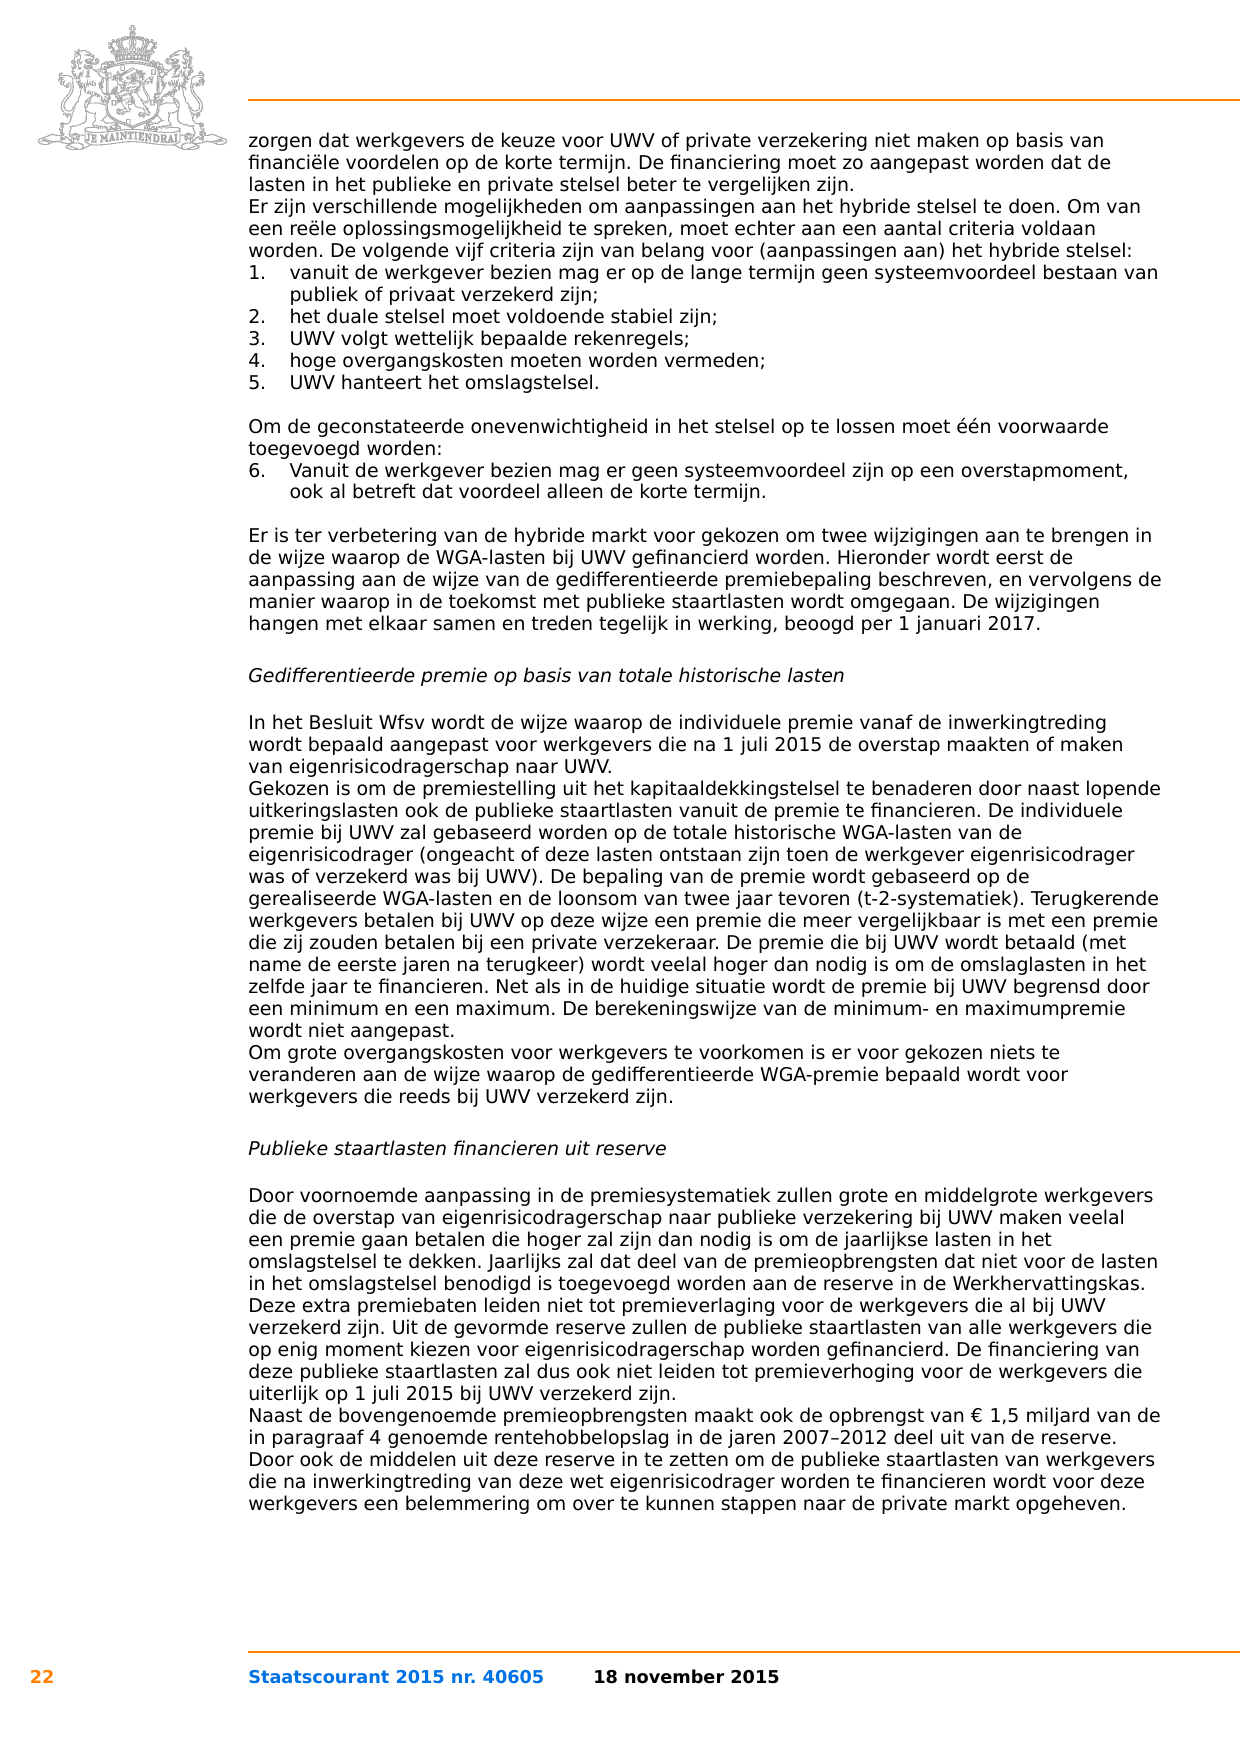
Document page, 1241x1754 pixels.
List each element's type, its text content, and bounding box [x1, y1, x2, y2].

text In het Besluit Wfsv wordt de wijze waarop de individuele premie vanaf de inwerkingtreding wordt bepaald aangepast voor werkgevers die na 1 juli 2015 de overstap maakten of maken van eigenrisicodragerschap naar UWV. [248, 712, 1163, 778]
subtitle Publieke staartlasten financieren uit reserve [248, 1138, 1163, 1160]
text 1. vanuit de werkgever bezien mag er op de lange termijn geen systeemvoordeel bestaan van publiek of privaat verzekerd zijn; [248, 262, 1163, 306]
text 6. Vanuit de werkgever bezien mag er geen systeemvoordeel zijn op een overstapmoment, ook al betreft dat voordeel alleen de korte termijn. [248, 459, 1163, 503]
subtitle Gedifferentieerde premie op basis van totale historische lasten [248, 665, 1163, 687]
text Door voornoemde aanpassing in de premiesystematiek zullen grote en middelgrote werkgevers die de overstap van eigenrisicodragerschap naar publieke verzekering bij UWV maken veelal een premie gaan betalen die hoger zal zijn dan nodig is om de jaarlijkse lasten in het omslagstelsel te dekken. Jaarlijks zal dat deel van de premieopbrengsten dat niet voor de lasten in het omslagstelsel benodigd is toegevoegd worden aan de reserve in de Werkhervattingskas. Deze extra premiebaten leiden niet tot premieverlaging voor de werkgevers die al bij UWV verzekerd zijn. Uit de gevormde reserve zullen de publieke staartlasten van alle werkgevers die op enig moment kiezen voor eigenrisicodragerschap worden gefinancierd. De financiering van deze publieke staartlasten zal dus ook niet leiden tot premieverhoging voor de werkgevers die uiterlijk op 1 juli 2015 bij UWV verzekerd zijn. [248, 1185, 1163, 1404]
text 3. UWV volgt wettelijk bepaalde rekenregels; [248, 328, 1163, 350]
text Om de geconstateerde onevenwichtigheid in het stelsel op te lossen moet één voorwaarde toegevoegd worden: [248, 416, 1163, 459]
text zorgen dat werkgevers de keuze voor UWV of private verzekering niet maken op basis van financiële voordelen op de korte termijn. De financiering moet zo aangepast worden dat de lasten in het publieke en private stelsel beter te vergelijken zijn. [248, 130, 1163, 196]
text 5. UWV hanteert het omslagstelsel. [248, 372, 1163, 394]
text 4. hoge overgangskosten moeten worden vermeden; [248, 350, 1163, 372]
text Er is ter verbetering van de hybride markt voor gekozen om twee wijzigingen aan te brengen in de wijze waarop de WGA-lasten bij UWV gefinancierd worden. Hieronder wordt eerst de aanpassing aan de wijze van de gedifferentieerde premiebepaling beschreven, en vervolgens de manier waarop in de toekomst met publieke staartlasten wordt omgegaan. De wijzigingen hangen met elkaar samen en treden tegelijk in werking, beoogd per 1 januari 2017. [248, 525, 1163, 635]
picture [38, 25, 227, 150]
text 2. het duale stelsel moet voldoende stabiel zijn; [248, 306, 1163, 328]
text Naast de bovengenoemde premieopbrengsten maakt ook de opbrengst van € 1,5 miljard van de in paragraaf 4 genoemde rentehobbelopslag in de jaren 2007–2012 deel uit van de reserve. Door ook de middelen uit deze reserve in te zetten om de publieke staartlasten van werkgevers die na inwerkingtreding van deze wet eigenrisicodrager worden te financieren wordt voor deze werkgevers een belemmering om over te kunnen stappen naar de private markt opgeheven. [248, 1404, 1163, 1514]
text Er zijn verschillende mogelijkheden om aanpassingen aan het hybride stelsel te doen. Om van een reële oplossingsmogelijkheid te spreken, moet echter aan een aantal criteria voldaan worden. De volgende vijf criteria zijn van belang voor (aanpassingen aan) het hybride stelsel: [248, 196, 1163, 262]
text Om grote overgangskosten voor werkgevers te voorkomen is er voor gekozen niets te veranderen aan de wijze waarop de gedifferentieerde WGA-premie bepaald wordt voor werkgevers die reeds bij UWV verzekerd zijn. [248, 1042, 1163, 1108]
text Gekozen is om de premiestelling uit het kapitaaldekkingstelsel te benaderen door naast lopende uitkeringslasten ook de publieke staartlasten vanuit de premie te financieren. De individuele premie bij UWV zal gebaseerd worden op de totale historische WGA-lasten van de eigenrisicodrager (ongeacht of deze lasten ontstaan zijn toen de werkgever eigenrisicodrager was of verzekerd was bij UWV). De bepaling van de premie wordt gebaseerd op de gerealiseerde WGA-lasten en de loonsom van twee jaar tevoren (t-2-systematiek). Terugkerende werkgevers betalen bij UWV op deze wijze een premie die meer vergelijkbaar is met een premie die zij zouden betalen bij een private verzekeraar. De premie die bij UWV wordt betaald (met name de eerste jaren na terugkeer) wordt veelal hoger dan nodig is om de omslaglasten in het zelfde jaar te financieren. Net als in de huidige situatie wordt de premie bij UWV begrensd door een minimum en een maximum. De berekeningswijze van de minimum- en maximumpremie wordt niet aangepast. [248, 778, 1163, 1042]
